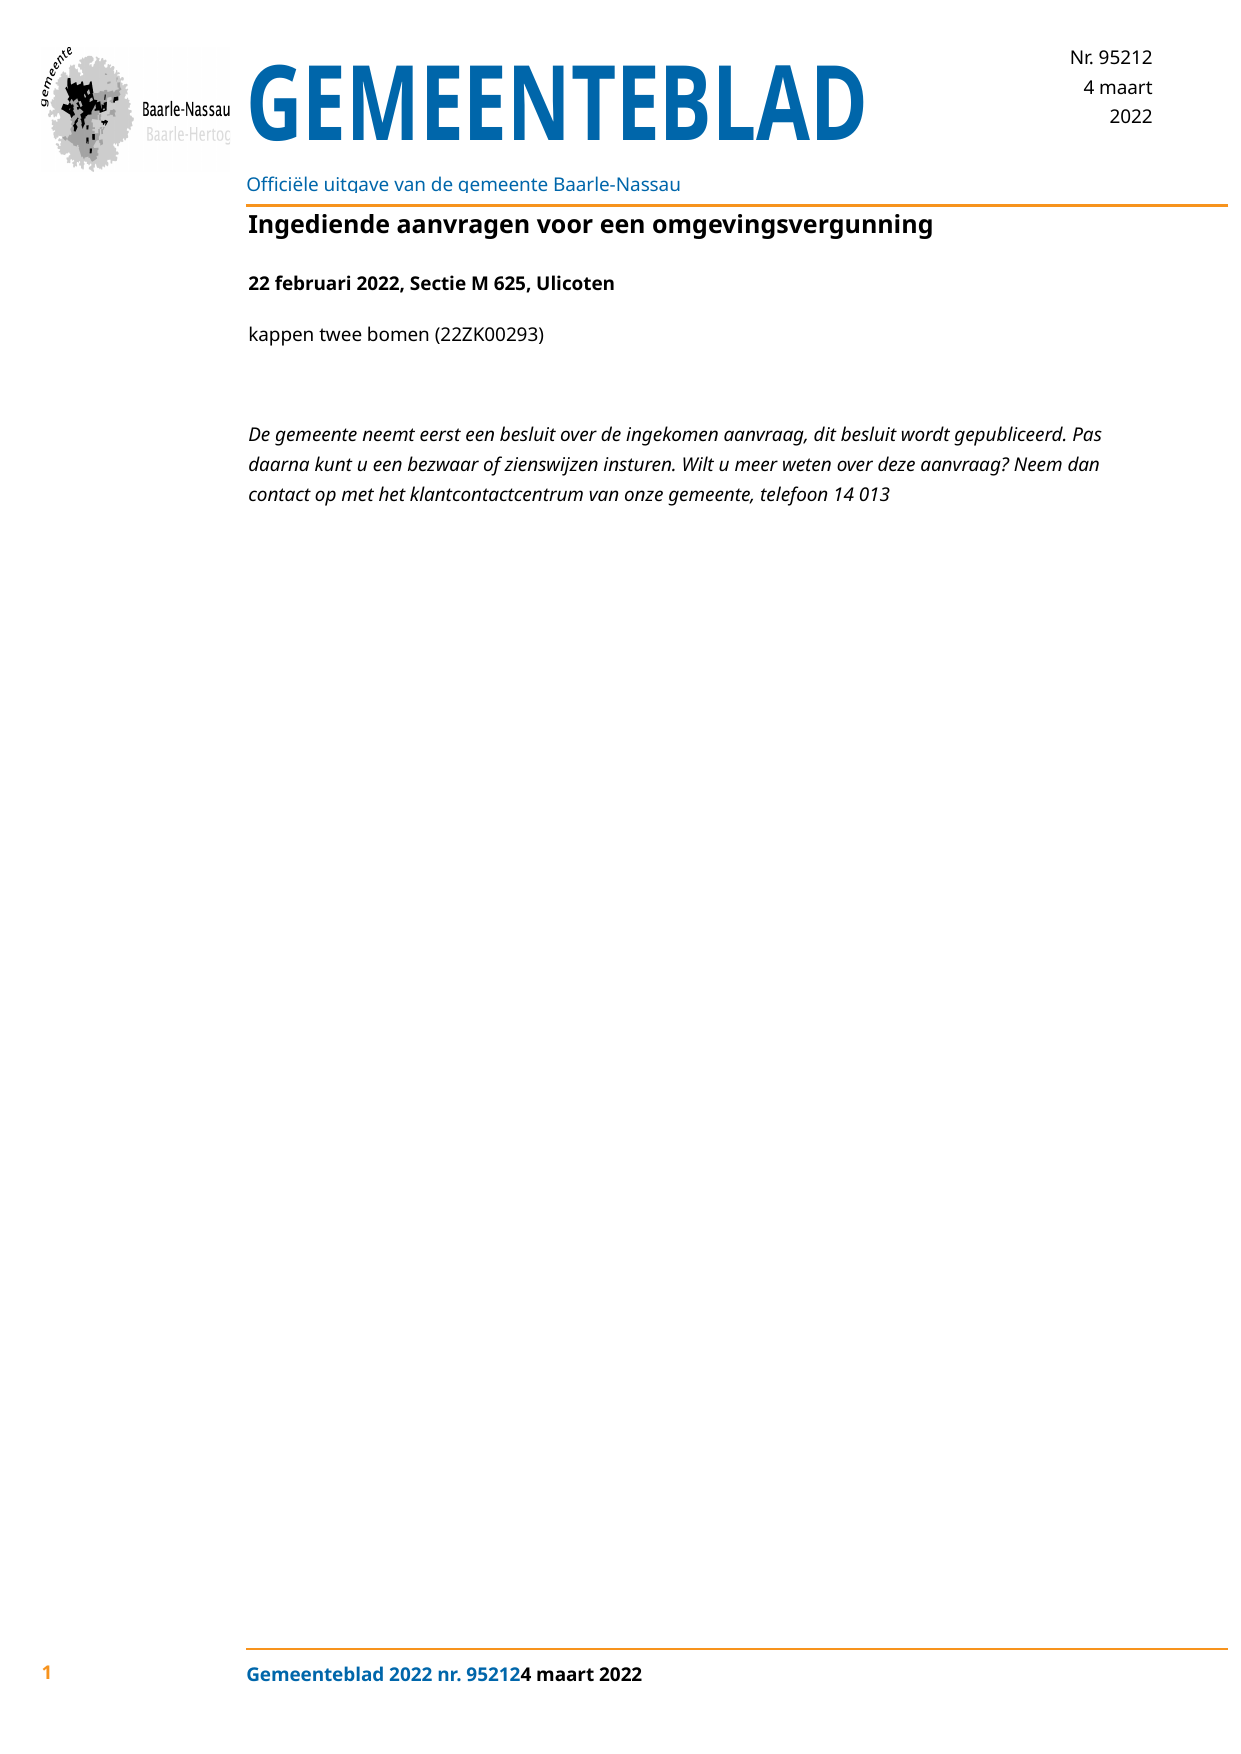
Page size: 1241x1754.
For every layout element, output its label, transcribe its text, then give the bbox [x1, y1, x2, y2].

text Ingediende aanvragen voor een omgevingsvergunning [248, 207, 1152, 241]
text De gemeente neemt eerst een besluit over de ingekomen aanvraag, dit besluit wordt gepubliceerd. Pas daarna kunt u een bezwaar of zienswijzen insturen. Wilt u meer weten over deze aanvraag? Neem dan contact op met het klantcontactcentrum van onze gemeente, telefoon 14 013 [248, 422, 1152, 506]
text 22 februari 2022, Sectie M 625, Ulicoten [248, 270, 1152, 296]
text kappen twee bomen (22ZK00293) [248, 321, 1152, 346]
picture [41, 47, 231, 172]
